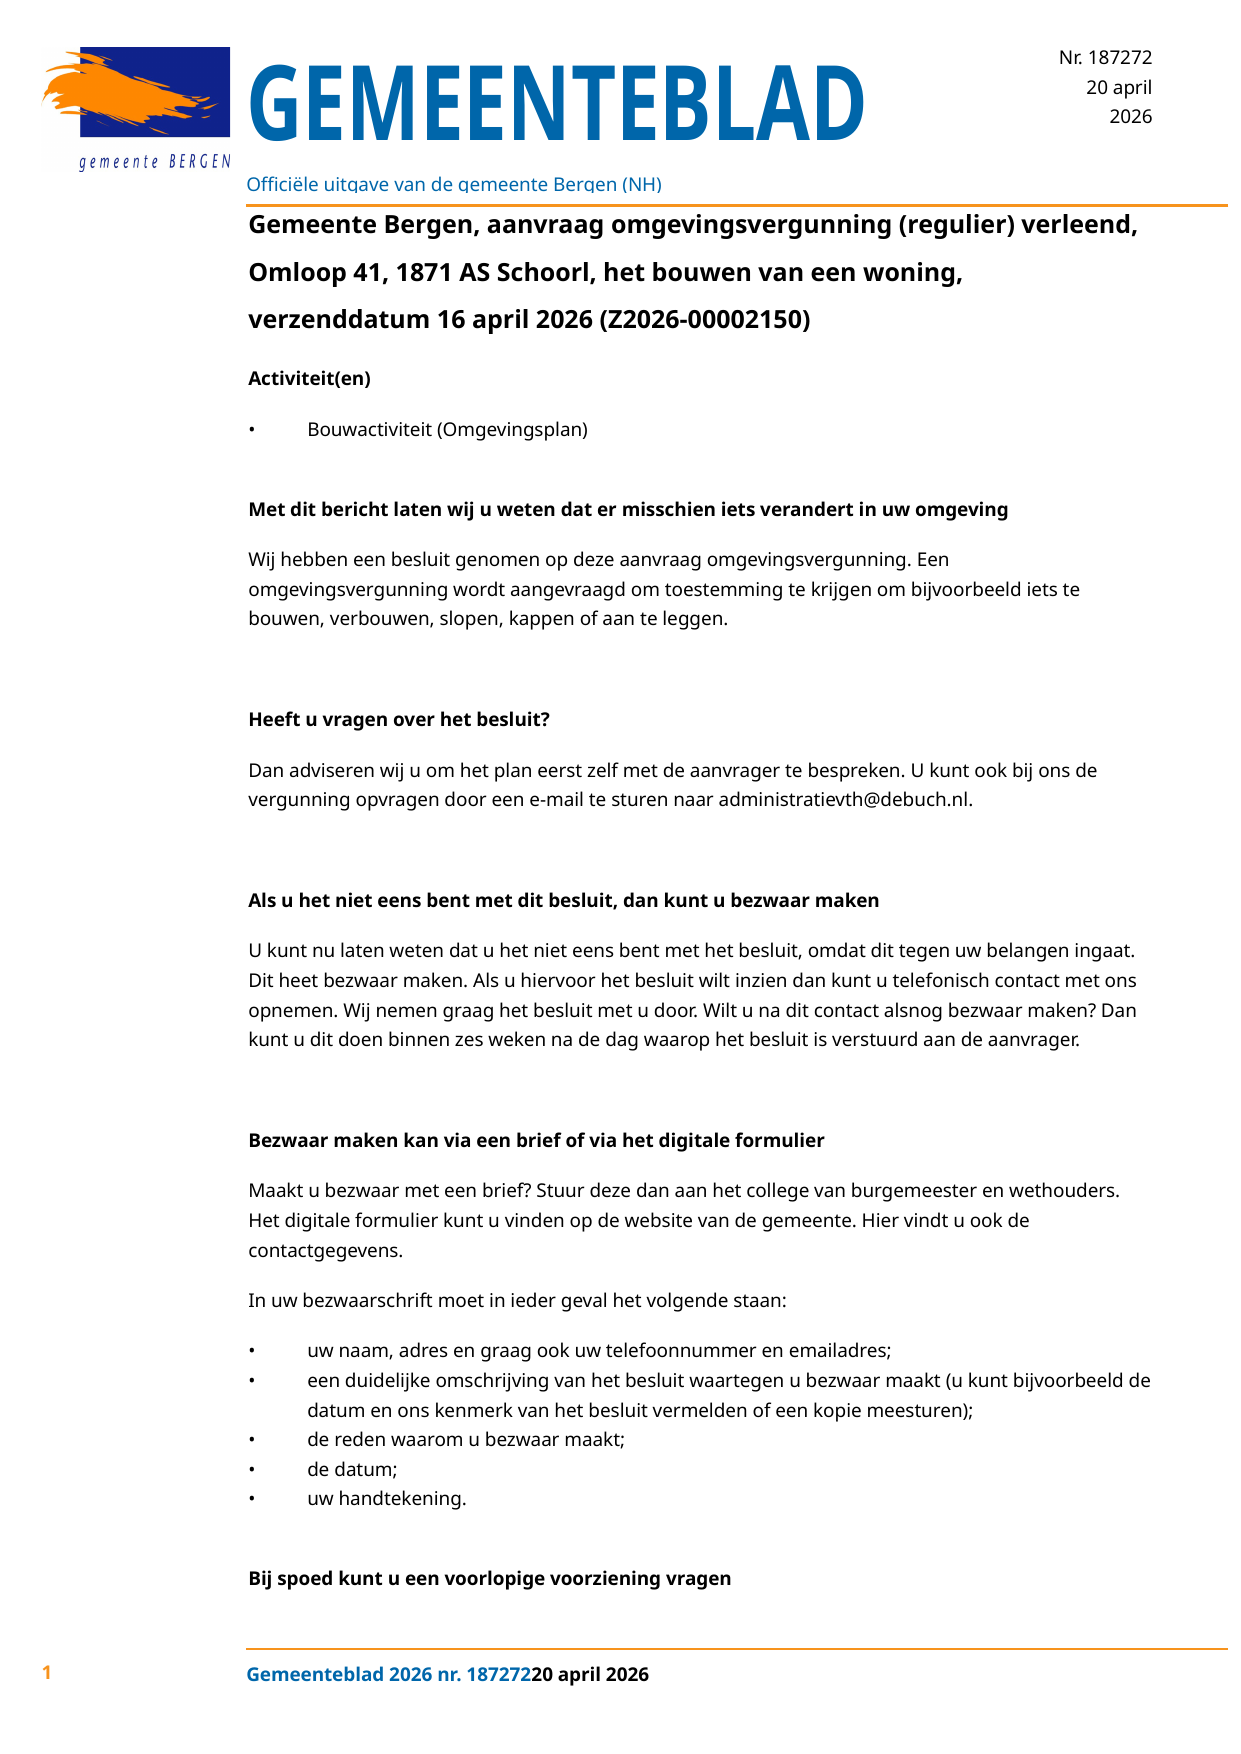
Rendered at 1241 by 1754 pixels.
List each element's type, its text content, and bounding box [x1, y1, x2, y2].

list de datum; [248, 1456, 1152, 1482]
text Met dit bericht laten wij u weten dat er misschien iets verandert in uw omgeving [248, 496, 1152, 522]
text Gemeente Bergen, aanvraag omgevingsvergunning (regulier) verleend, Omloop 41, 1871 AS Schoorl, het bouwen van een woning, verzenddatum 16 april 2026 (Z2026-00002150) [248, 207, 1152, 336]
text In uw bezwaarschrift moet in ieder geval het volgende staan: [248, 1287, 1152, 1313]
text Bij spoed kunt u een voorlopige voorziening vragen [248, 1566, 1152, 1591]
text Dan adviseren wij u om het plan eerst zelf met de aanvrager te bespreken. U kunt ook bij ons de vergunning opvragen door een e-mail te sturen naar administratievth@debuch.nl. [248, 757, 1152, 812]
list uw handtekening. [248, 1486, 1152, 1511]
list een duidelijke omschrijving van het besluit waartegen u bezwaar maakt (u kunt bijvoorbeeld de datum en ons kenmerk van het besluit vermelden of een kopie meesturen); [248, 1367, 1152, 1422]
text Bezwaar maken kan via een brief of via het digitale formulier [248, 1127, 1152, 1153]
text Heeft u vragen over het besluit? [248, 706, 1152, 732]
list Bouwactiviteit (Omgevingsplan) [248, 416, 1152, 442]
text Als u het niet eens bent met dit besluit, dan kunt u bezwaar maken [248, 887, 1152, 913]
text Activiteit(en) [248, 366, 1152, 391]
text Wij hebben een besluit genomen op deze aanvraag omgevingsvergunning. Een omgevingsvergunning wordt aangevraagd om toestemming te krijgen om bijvoorbeeld iets te bouwen, verbouwen, slopen, kappen of aan te leggen. [248, 546, 1152, 631]
text Maakt u bezwaar met een brief? Stuur deze dan aan het college van burgemeester en wethouders. Het digitale formulier kunt u vinden op de website van de gemeente. Hier vindt u ook de contactgegevens. [248, 1178, 1152, 1262]
list uw naam, adres en graag ook uw telefoonnummer en emailadres; [248, 1338, 1152, 1363]
picture [41, 47, 231, 172]
text U kunt nu laten weten dat u het niet eens bent met het besluit, omdat dit tegen uw belangen ingaat. Dit heet bezwaar maken. Als u hiervoor het besluit wilt inzien dan kunt u telefonisch contact met ons opnemen. Wij nemen graag het besluit met u door. Wilt u na dit contact alsnog bezwaar maken? Dan kunt u dit doen binnen zes weken na de dag waarop het besluit is verstuurd aan de aanvrager. [248, 938, 1152, 1052]
list de reden waarom u bezwaar maakt; [248, 1426, 1152, 1452]
